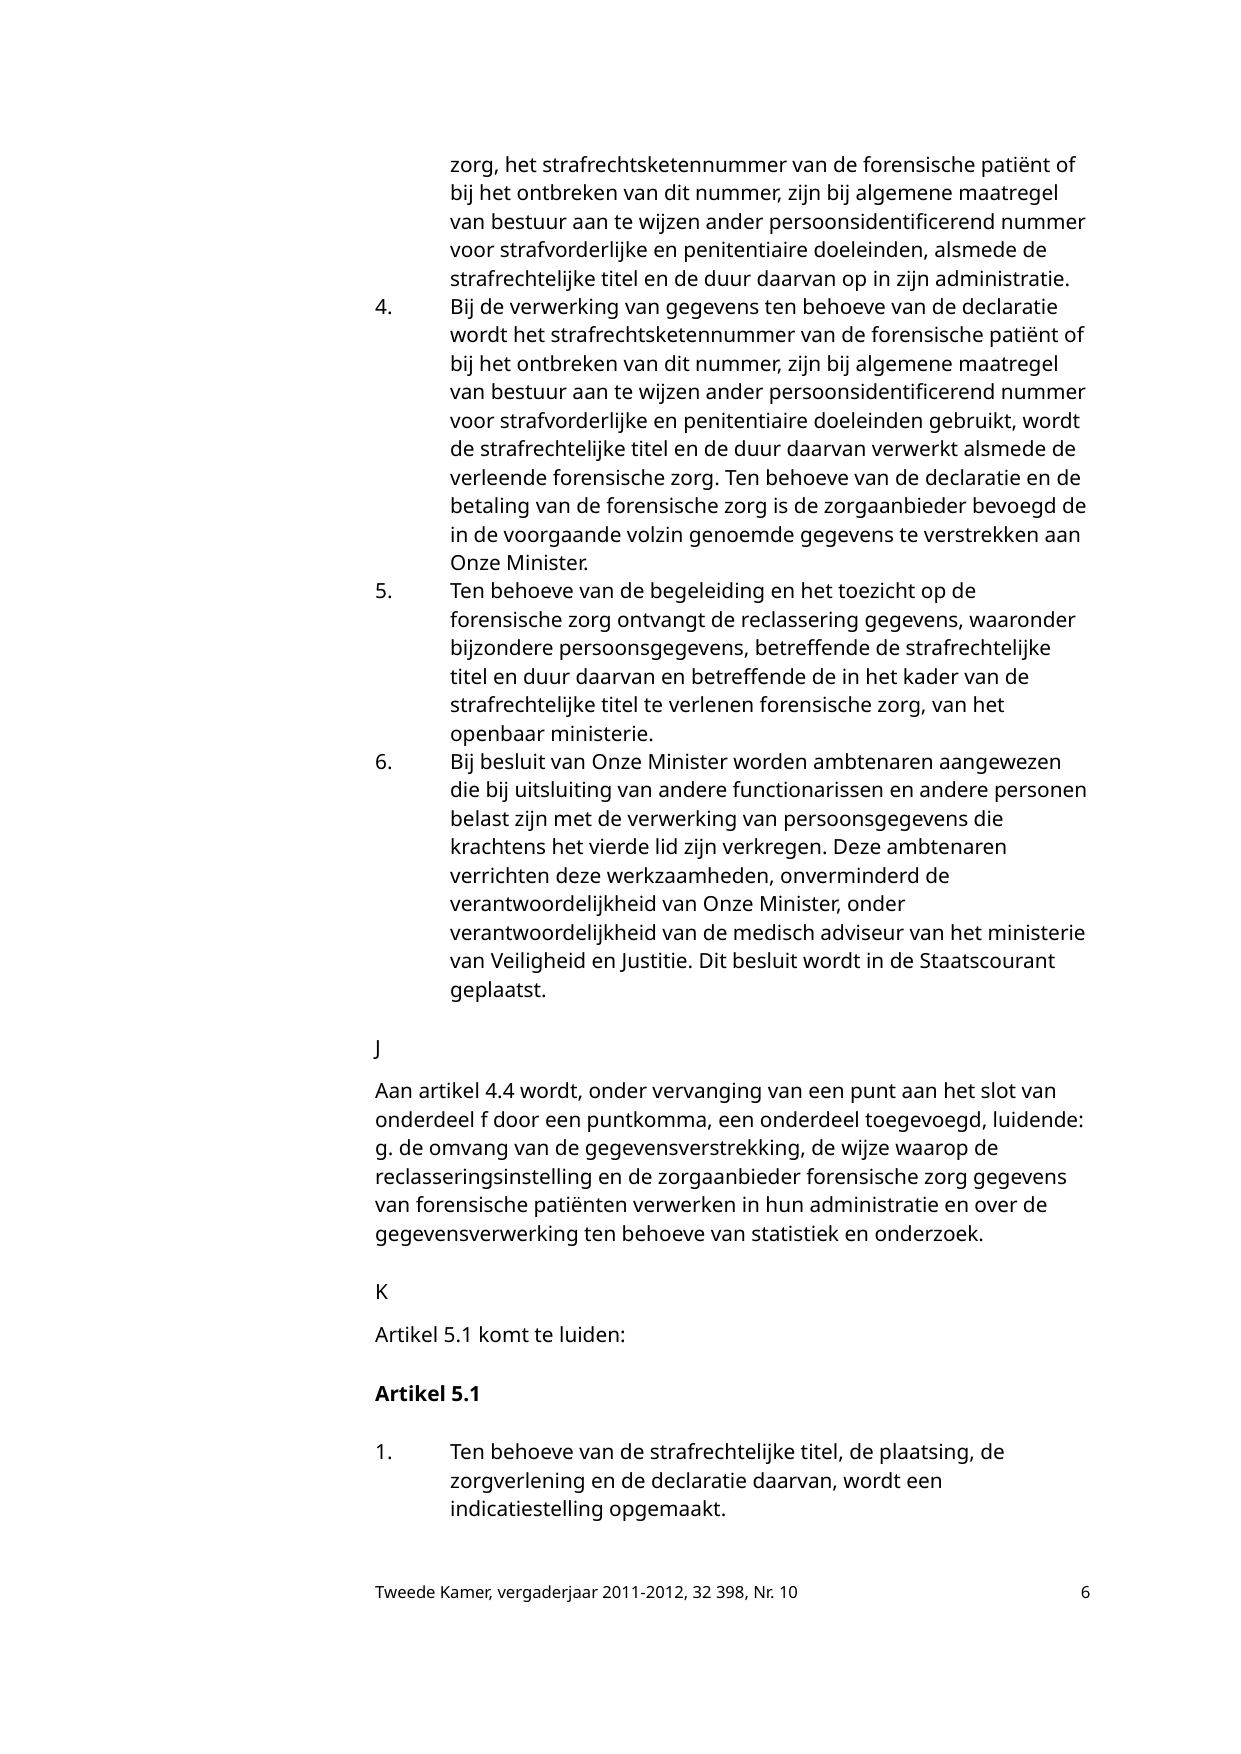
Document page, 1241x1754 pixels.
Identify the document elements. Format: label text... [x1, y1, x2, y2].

text g. de omvang van de gegevensverstrekking, de wijze waarop de reclasseringsinstelling en de zorgaanbieder forensische zorg gegevens van forensische patiënten verwerken in hun administratie en over de gegevensverwerking ten behoeve van statistiek en onderzoek. [375, 1133, 1090, 1247]
text K [375, 1277, 1090, 1306]
text J [375, 1033, 1090, 1062]
list Bij besluit van Onze Minister worden ambtenaren aangewezen die bij uitsluiting van andere functionarissen en andere personen belast zijn met de verwerking van persoonsgegevens die krachtens het vierde lid zijn verkregen. Deze ambtenaren verrichten deze werkzaamheden, onverminderd de verantwoordelijkheid van Onze Minister, onder verantwoordelijkheid van de medisch adviseur van het ministerie van Veiligheid en Justitie. Dit besluit wordt in de Staatscourant geplaatst. [375, 747, 1090, 1003]
text Artikel 5.1 komt te luiden: [375, 1321, 1090, 1349]
text Artikel 5.1 [375, 1379, 1090, 1407]
text Aan artikel 4.4 wordt, onder vervanging van een punt aan het slot van onderdeel f door een puntkomma, een onderdeel toegevoegd, luidende: [375, 1077, 1090, 1133]
list Ten behoeve van de strafrechtelijke titel, de plaatsing, de zorgverlening en de declaratie daarvan, wordt een indicatiestelling opgemaakt. [375, 1437, 1090, 1523]
list zorg, het strafrechtsketennummer van de forensische patiënt of bij het ontbreken van dit nummer, zijn bij algemene maatregel van bestuur aan te wijzen ander persoonsidentificerend nummer voor strafvorderlijke en penitentiaire doeleinden, alsmede de strafrechtelijke titel en de duur daarvan op in zijn administratie. [375, 150, 1090, 292]
list Ten behoeve van de begeleiding en het toezicht op de forensische zorg ontvangt de reclassering gegevens, waaronder bijzondere persoonsgegevens, betreffende de strafrechtelijke titel en duur daarvan en betreffende de in het kader van de strafrechtelijke titel te verlenen forensische zorg, van het openbaar ministerie. [375, 577, 1090, 747]
list Bij de verwerking van gegevens ten behoeve van de declaratie wordt het strafrechtsketennummer van de forensische patiënt of bij het ontbreken van dit nummer, zijn bij algemene maatregel van bestuur aan te wijzen ander persoonsidentificerend nummer voor strafvorderlijke en penitentiaire doeleinden gebruikt, wordt de strafrechtelijke titel en de duur daarvan verwerkt alsmede de verleende forensische zorg. Ten behoeve van de declaratie en de betaling van de forensische zorg is de zorgaanbieder bevoegd de in de voorgaande volzin genoemde gegevens te verstrekken aan Onze Minister. [375, 292, 1090, 577]
